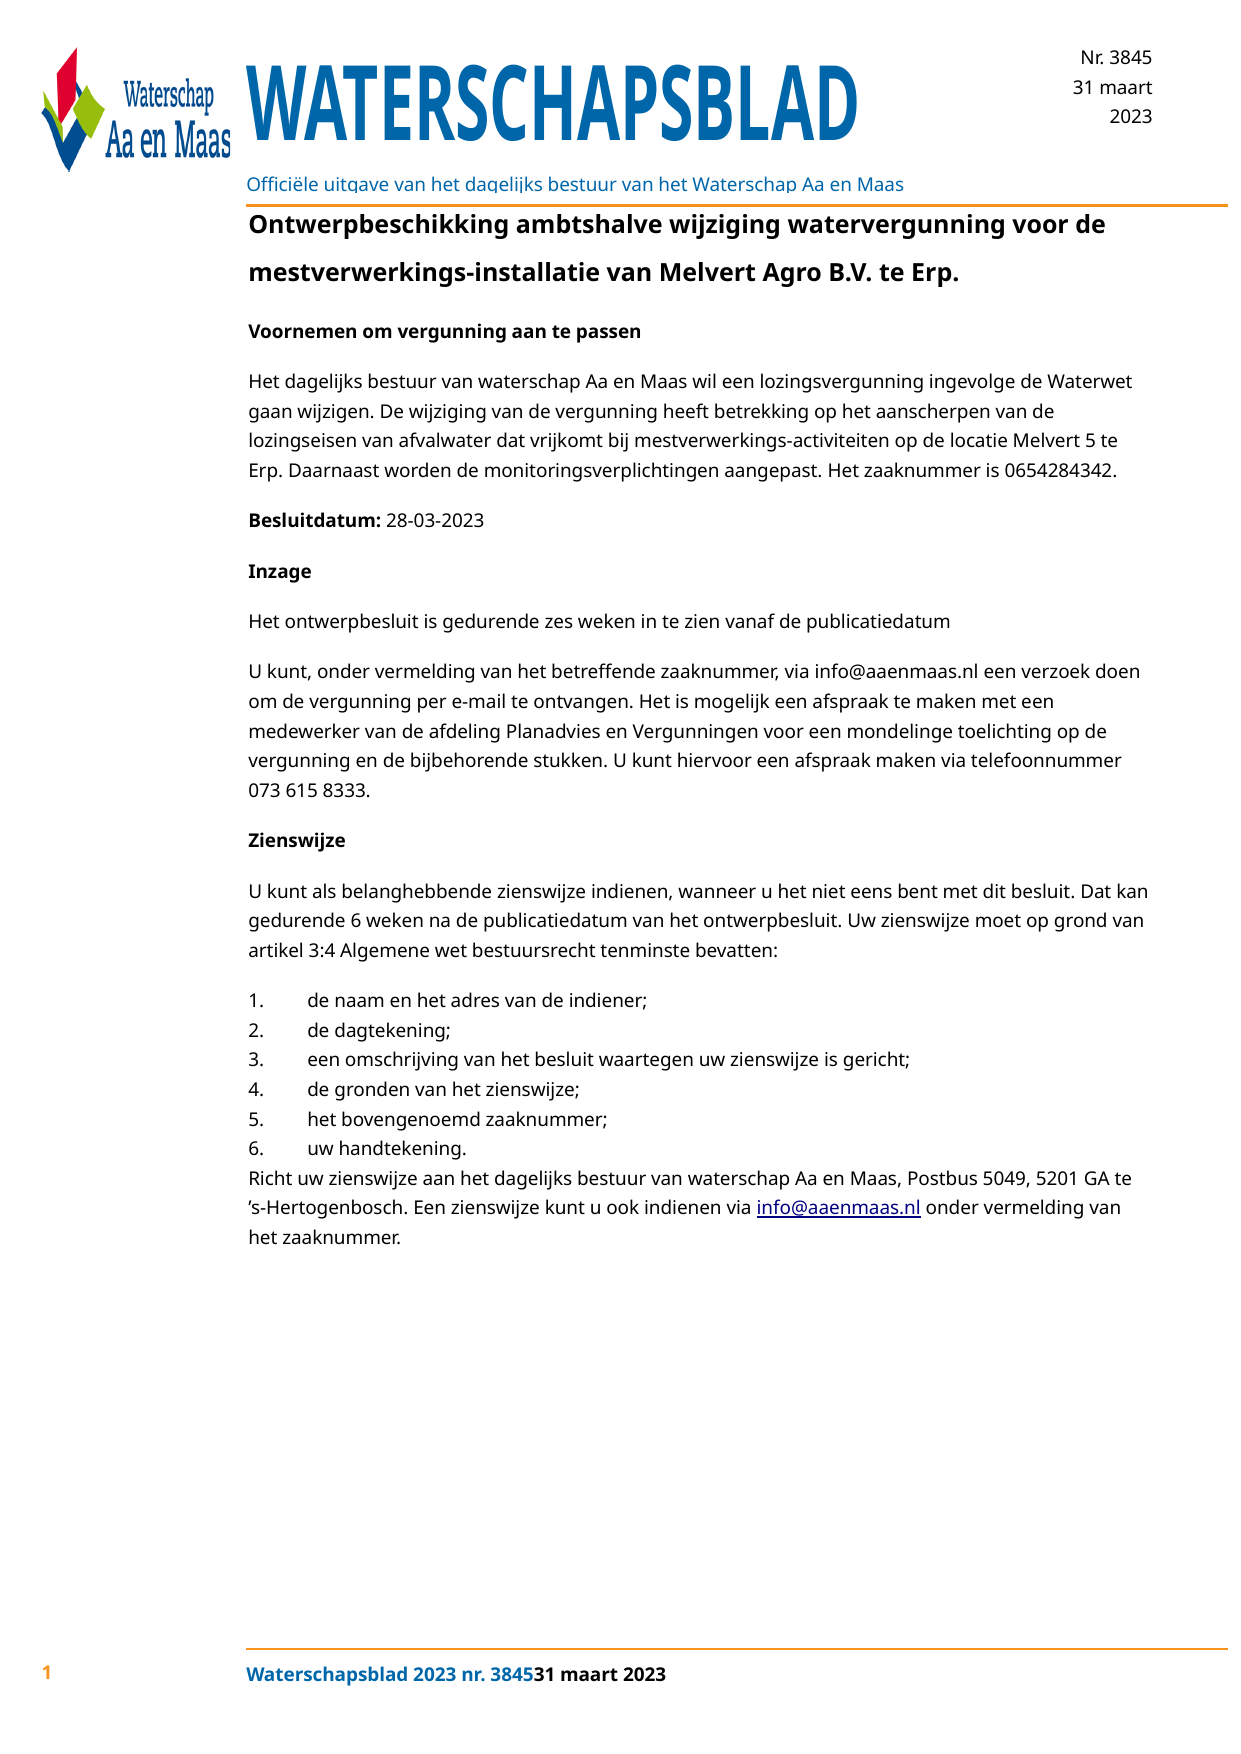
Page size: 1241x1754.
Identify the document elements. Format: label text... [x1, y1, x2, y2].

text U kunt, onder vermelding van het betreffende zaaknummer, via info@aaenmaas.nl een verzoek doen om de vergunning per e-mail te ontvangen. Het is mogelijk een afspraak te maken met een medewerker van de afdeling Planadvies en Vergunningen voor een mondelinge toelichting op de vergunning en de bijbehorende stukken. U kunt hiervoor een afspraak maken via telefoonnummer 073 615 8333. [248, 659, 1152, 803]
list een omschrijving van het besluit waartegen uw zienswijze is gericht; [248, 1047, 1152, 1072]
text U kunt als belanghebbende zienswijze indienen, wanneer u het niet eens bent met dit besluit. Dat kan gedurende 6 weken na de publicatiedatum van het ontwerpbesluit. Uw zienswijze moet op grond van artikel 3:4 Algemene wet bestuursrecht tenminste bevatten: [248, 878, 1152, 963]
list uw handtekening. [248, 1135, 1152, 1161]
text Zienswijze [248, 827, 1152, 853]
list het bovengenoemd zaaknummer; [248, 1106, 1152, 1132]
text Voornemen om vergunning aan te passen [248, 318, 1152, 344]
list de gronden van het zienswijze; [248, 1076, 1152, 1102]
text Richt uw zienswijze aan het dagelijks bestuur van waterschap Aa en Maas, Postbus 5049, 5201 GA te ’s-Hertogenbosch. Een zienswijze kunt u ook indienen via info@aaenmaas.nl onder vermelding van het zaaknummer. [248, 1165, 1152, 1250]
list de naam en het adres van de indiener; [248, 987, 1152, 1013]
text Besluitdatum: 28-03-2023 [248, 507, 1152, 533]
picture [41, 47, 231, 172]
text Inzage [248, 558, 1152, 584]
text Het dagelijks bestuur van waterschap Aa en Maas wil een lozingsvergunning ingevolge de Waterwet gaan wijzigen. De wijziging van de vergunning heeft betrekking op het aanscherpen van de lozingseisen van afvalwater dat vrijkomt bij mestverwerkings-activiteiten op de locatie Melvert 5 te Erp. Daarnaast worden de monitoringsverplichtingen aangepast. Het zaaknummer is 0654284342. [248, 368, 1152, 483]
text Het ontwerpbesluit is gedurende zes weken in te zien vanaf de publicatiedatum [248, 608, 1152, 634]
list de dagtekening; [248, 1017, 1152, 1043]
text Ontwerpbeschikking ambtshalve wijziging watervergunning voor de mestverwerkings-installatie van Melvert Agro B.V. te Erp. [248, 207, 1152, 288]
